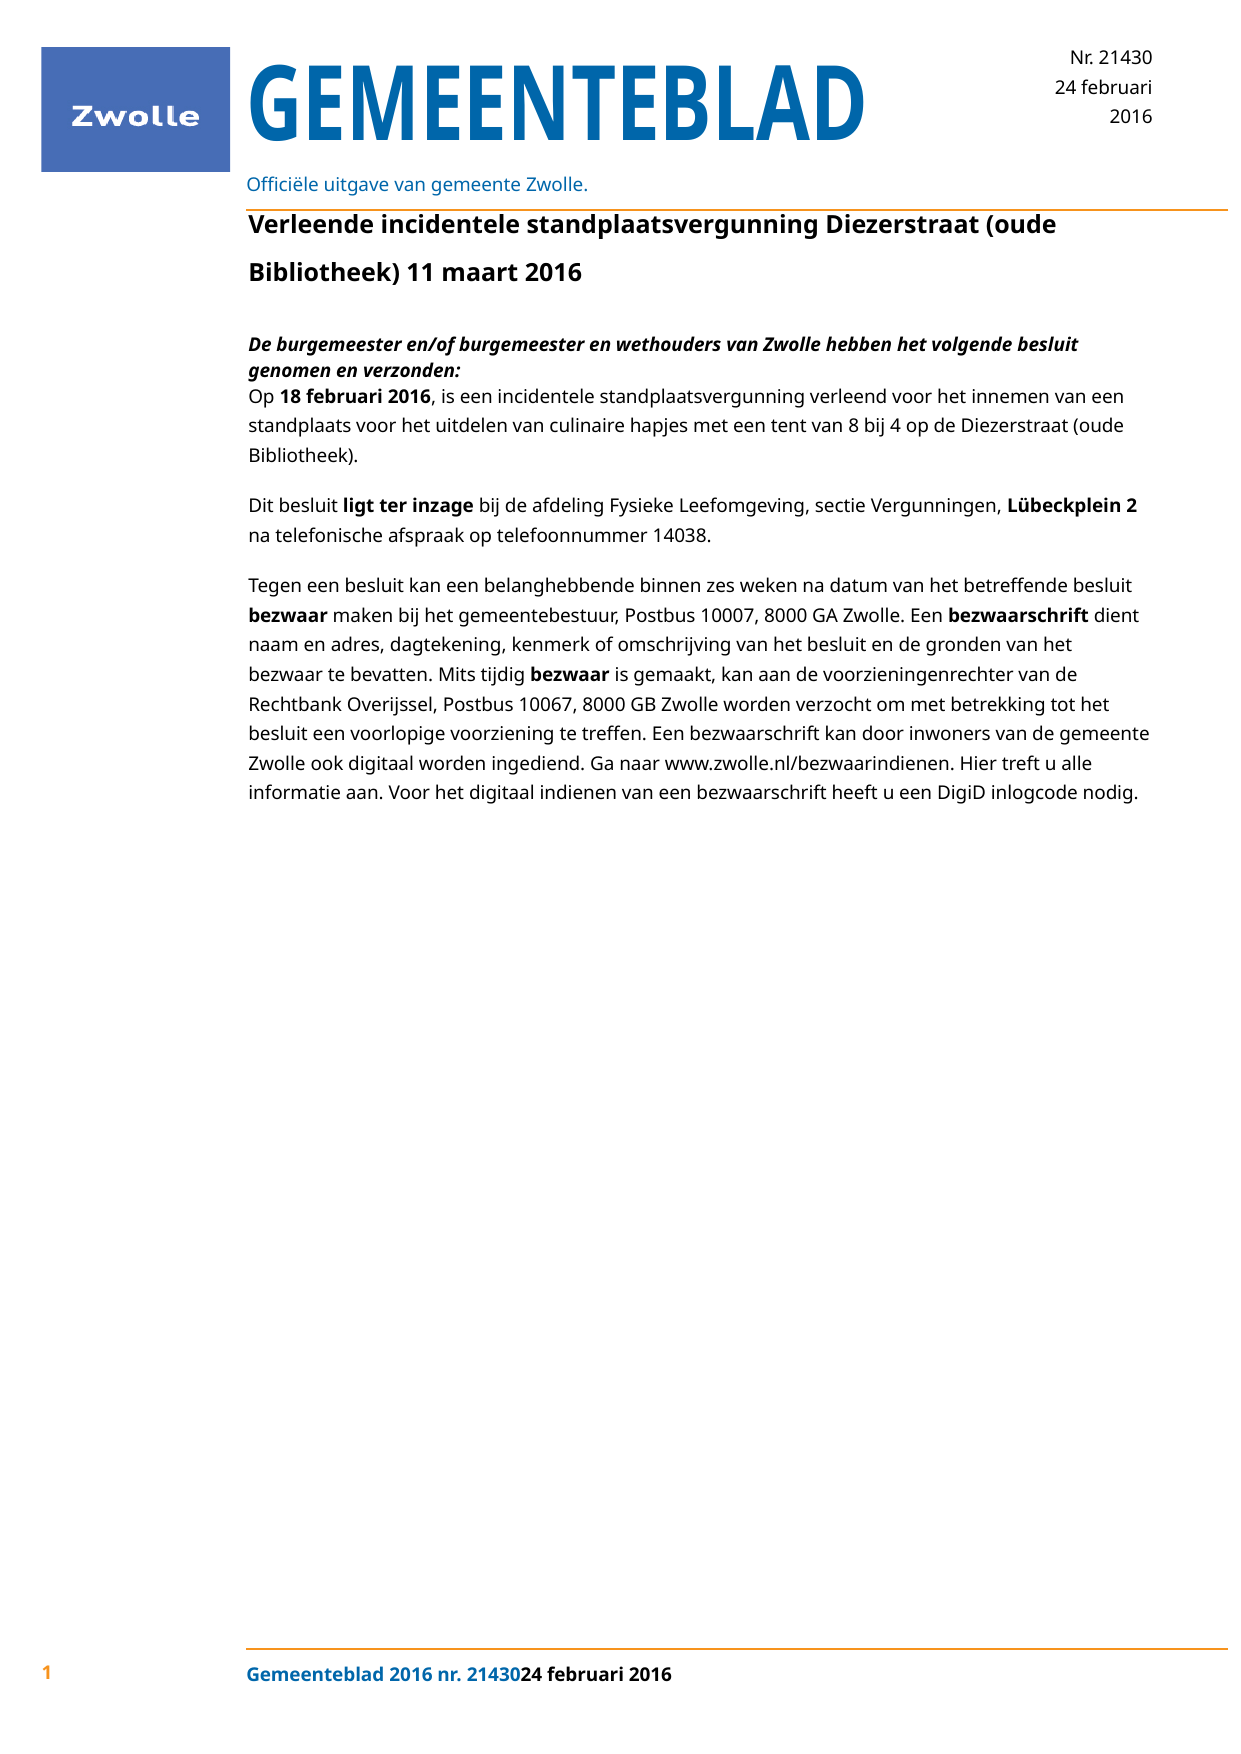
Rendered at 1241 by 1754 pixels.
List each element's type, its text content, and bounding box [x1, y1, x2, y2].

text Verleende incidentele standplaatsvergunning Diezerstraat (oude Bibliotheek) 11 maart 2016 [248, 211, 1152, 288]
text Tegen een besluit kan een belanghebbende binnen zes weken na datum van het betreffende besluit bezwaar maken bij het gemeentebestuur, Postbus 10007, 8000 GA Zwolle. Een bezwaarschrift dient naam en adres, dagtekening, kenmerk of omschrijving van het besluit en de gronden van het bezwaar te bevatten. Mits tijdig bezwaar is gemaakt, kan aan de voorzieningenrechter van de Rechtbank Overijssel, Postbus 10067, 8000 GB Zwolle worden verzocht om met betrekking tot het besluit een voorlopige voorziening te treffen. Een bezwaarschrift kan door inwoners van de gemeente Zwolle ook digitaal worden ingediend. Ga naar www.zwolle.nl/bezwaarindienen. Hier treft u alle informatie aan. Voor het digitaal indienen van een bezwaarschrift heeft u een DigiD inlogcode nodig. [248, 572, 1152, 805]
text Dit besluit ligt ter inzage bij de afdeling Fysieke Leefomgeving, sectie Vergunningen, Lübeckplein 2 na telefonische afspraak op telefoonnummer 14038. [248, 492, 1152, 548]
text Op 18 februari 2016, is een incidentele standplaatsvergunning verleend voor het innemen van een standplaats voor het uitdelen van culinaire hapjes met een tent van 8 bij 4 op de Diezerstraat (oude Bibliotheek). [248, 383, 1152, 468]
picture [41, 47, 231, 172]
text De burgemeester en/of burgemeester en wethouders van Zwolle hebben het volgende besluit genomen en verzonden: [248, 331, 1152, 383]
